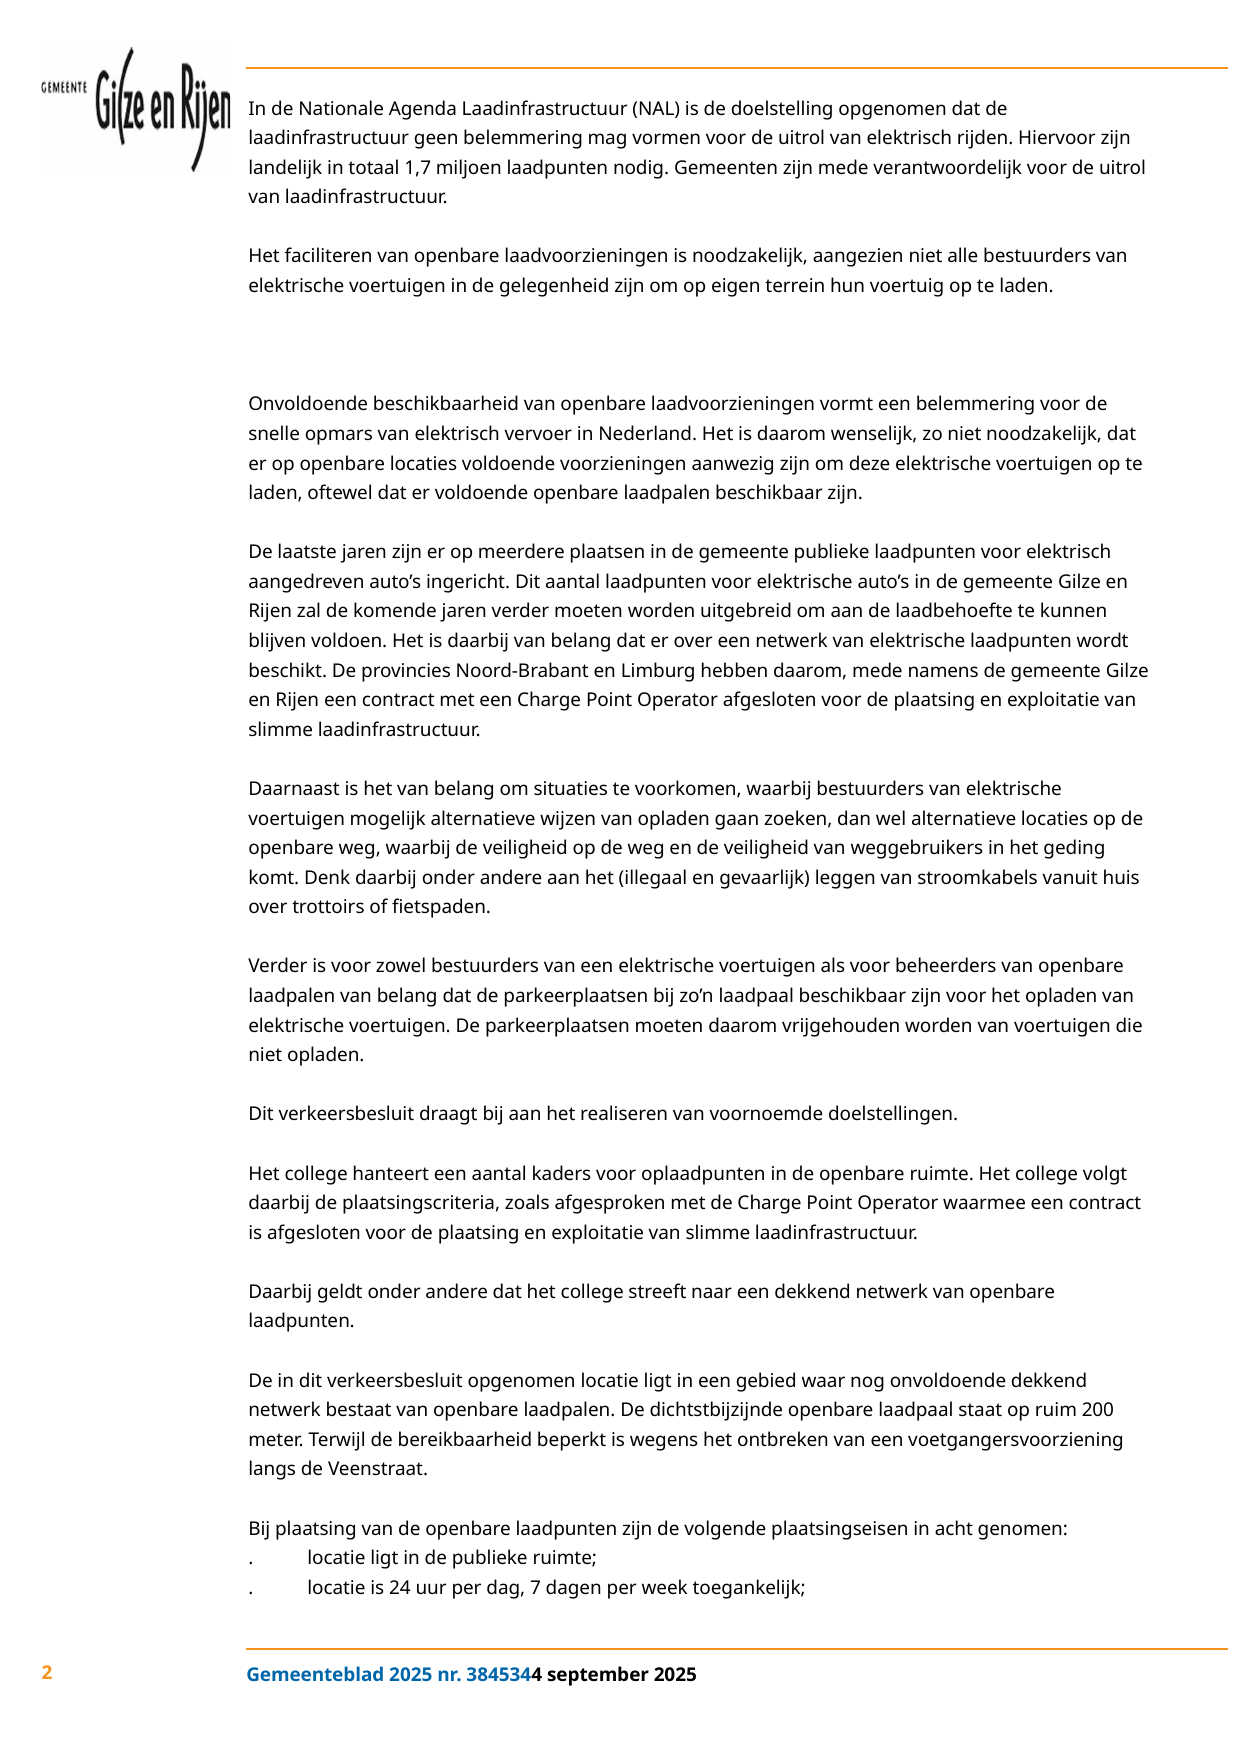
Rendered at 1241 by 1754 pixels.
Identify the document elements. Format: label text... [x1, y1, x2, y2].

text Het faciliteren van openbare laadvoorzieningen is noodzakelijk, aangezien niet alle bestuurders van elektrische voertuigen in de gelegenheid zijn om op eigen terrein hun voertuig op te laden. [248, 243, 1152, 298]
list locatie ligt in de publieke ruimte; [248, 1544, 1152, 1570]
text Daarnaast is het van belang om situaties te voorkomen, waarbij bestuurders van elektrische voertuigen mogelijk alternatieve wijzen van opladen gaan zoeken, dan wel alternatieve locaties op de openbare weg, waarbij de veiligheid op de weg en de veiligheid van weggebruikers in het geding komt. Denk daarbij onder andere aan het (illegaal en gevaarlijk) leggen van stroomkabels vanuit huis over trottoirs of fietspaden. [248, 775, 1152, 919]
picture [41, 47, 231, 172]
list locatie is 24 uur per dag, 7 dagen per week toegankelijk; [248, 1574, 1152, 1600]
text Daarbij geldt onder andere dat het college streeft naar een dekkend netwerk van openbare laadpunten. [248, 1278, 1152, 1333]
text Onvoldoende beschikbaarheid van openbare laadvoorzieningen vormt een belemmering voor de snelle opmars van elektrisch vervoer in Nederland. Het is daarom wenselijk, zo niet noodzakelijk, dat er op openbare locaties voldoende voorzieningen aanwezig zijn om deze elektrische voertuigen op te laden, oftewel dat er voldoende openbare laadpalen beschikbaar zijn. [248, 391, 1152, 505]
text Verder is voor zowel bestuurders van een elektrische voertuigen als voor beheerders van openbare laadpalen van belang dat de parkeerplaatsen bij zo’n laadpaal beschikbaar zijn voor het opladen van elektrische voertuigen. De parkeerplaatsen moeten daarom vrijgehouden worden van voertuigen die niet opladen. [248, 953, 1152, 1067]
text Het college hanteert een aantal kaders voor oplaadpunten in de openbare ruimte. Het college volgt daarbij de plaatsingscriteria, zoals afgesproken met de Charge Point Operator waarmee een contract is afgesloten voor de plaatsing en exploitatie van slimme laadinfrastructuur. [248, 1160, 1152, 1245]
text Dit verkeersbesluit draagt bij aan het realiseren van voornoemde doelstellingen. [248, 1101, 1152, 1126]
text De in dit verkeersbesluit opgenomen locatie ligt in een gebied waar nog onvoldoende dekkend netwerk bestaat van openbare laadpalen. De dichtstbijzijnde openbare laadpaal staat op ruim 200 meter. Terwijl de bereikbaarheid beperkt is wegens het ontbreken van een voetgangersvoorziening langs de Veenstraat. [248, 1367, 1152, 1481]
text De laatste jaren zijn er op meerdere plaatsen in de gemeente publieke laadpunten voor elektrisch aangedreven auto’s ingericht. Dit aantal laadpunten voor elektrische auto’s in de gemeente Gilze en Rijen zal de komende jaren verder moeten worden uitgebreid om aan de laadbehoefte te kunnen blijven voldoen. Het is daarbij van belang dat er over een netwerk van elektrische laadpunten wordt beschikt. De provincies Noord-Brabant en Limburg hebben daarom, mede namens de gemeente Gilze en Rijen een contract met een Charge Point Operator afgesloten voor de plaatsing en exploitatie van slimme laadinfrastructuur. [248, 538, 1152, 742]
text In de Nationale Agenda Laadinfrastructuur (NAL) is de doelstelling opgenomen dat de laadinfrastructuur geen belemmering mag vormen voor de uitrol van elektrisch rijden. Hiervoor zijn landelijk in totaal 1,7 miljoen laadpunten nodig. Gemeenten zijn mede verantwoordelijk voor de uitrol van laadinfrastructuur. [248, 95, 1152, 209]
text Bij plaatsing van de openbare laadpunten zijn de volgende plaatsingseisen in acht genomen: [248, 1515, 1152, 1541]
